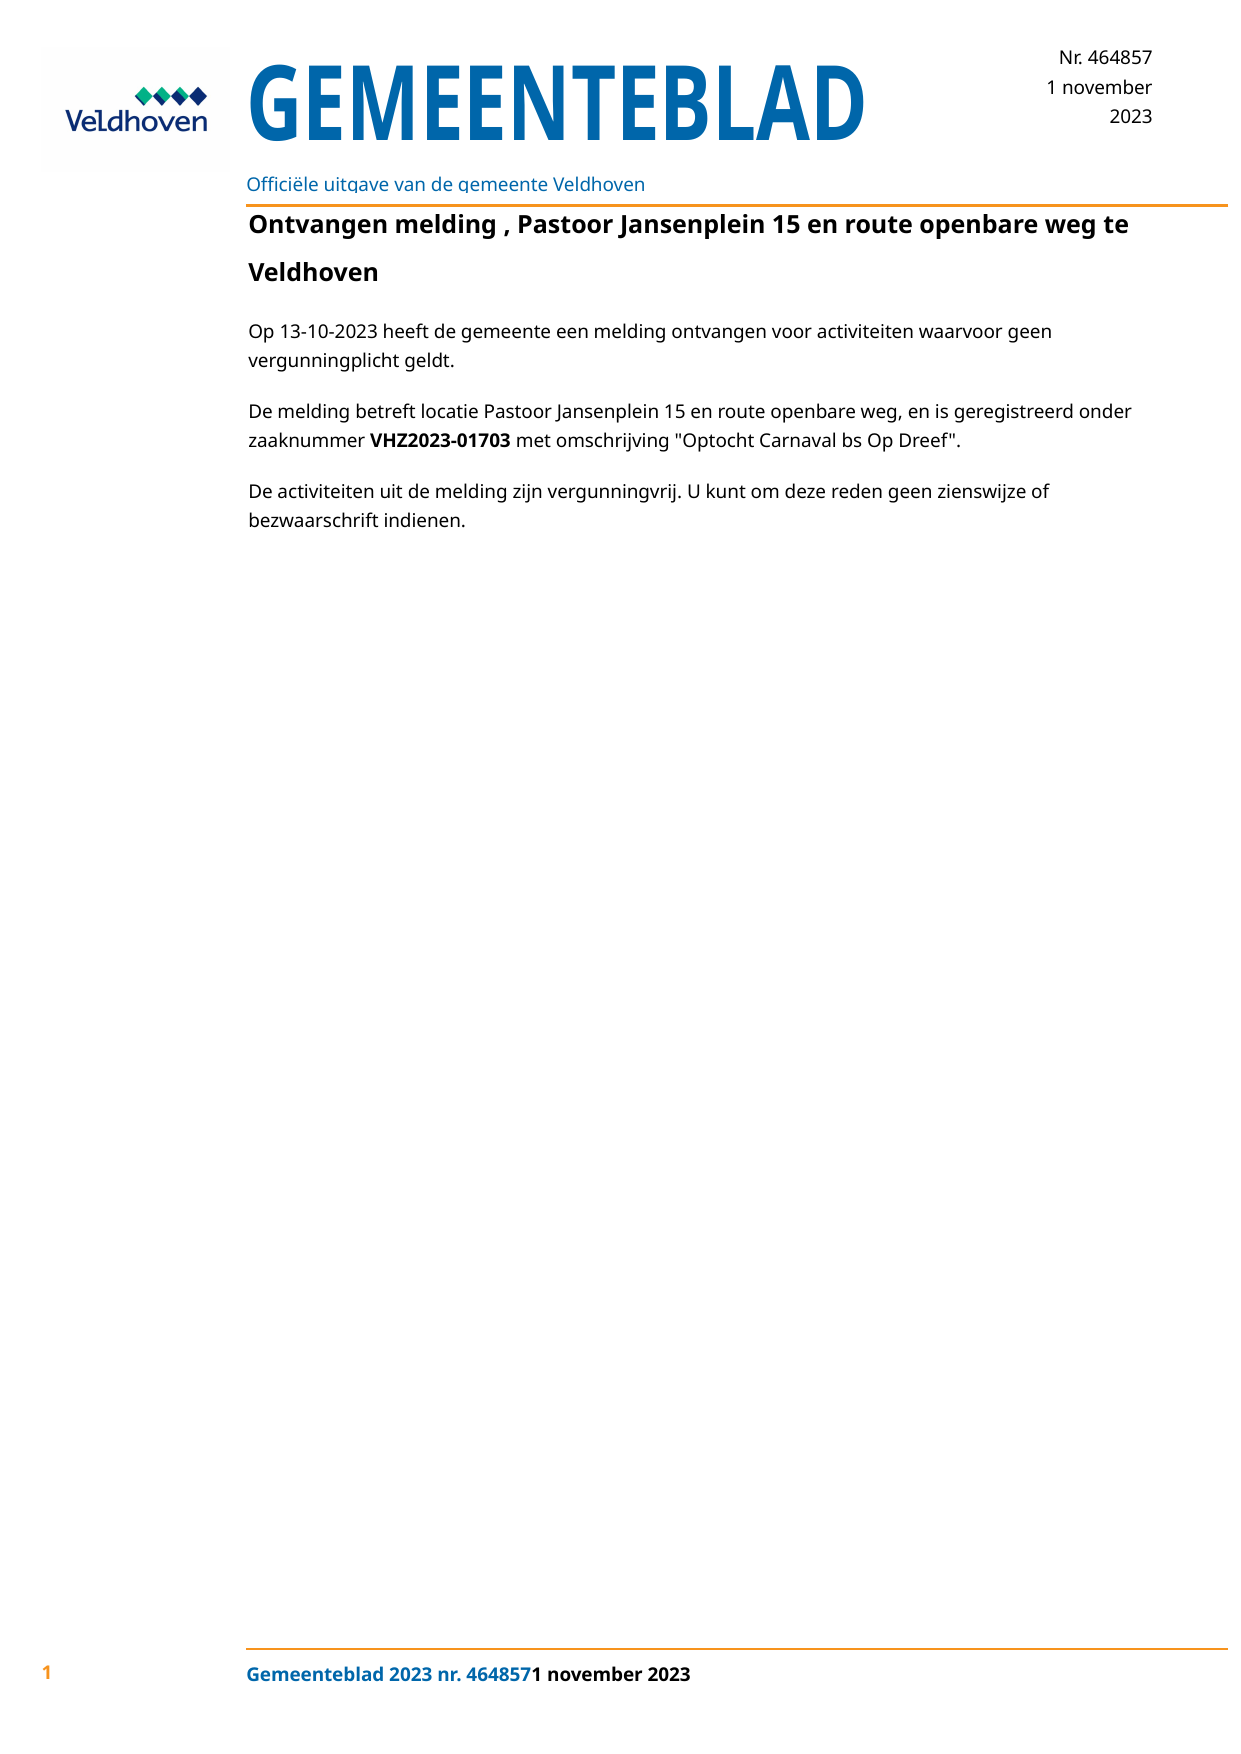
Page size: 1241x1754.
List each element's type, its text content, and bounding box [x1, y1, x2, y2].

text De activiteiten uit de melding zijn vergunningvrij. U kunt om deze reden geen zienswijze of bezwaarschrift indienen. [248, 478, 1152, 533]
text De melding betreft locatie Pastoor Jansenplein 15 en route openbare weg, en is geregistreerd onder zaaknummer VHZ2023-01703 met omschrijving "Optocht Carnaval bs Op Dreef". [248, 398, 1152, 453]
text Op 13-10-2023 heeft de gemeente een melding ontvangen voor activiteiten waarvoor geen vergunningplicht geldt. [248, 318, 1152, 373]
picture [41, 47, 231, 172]
text Ontvangen melding , Pastoor Jansenplein 15 en route openbare weg te Veldhoven [248, 207, 1152, 288]
